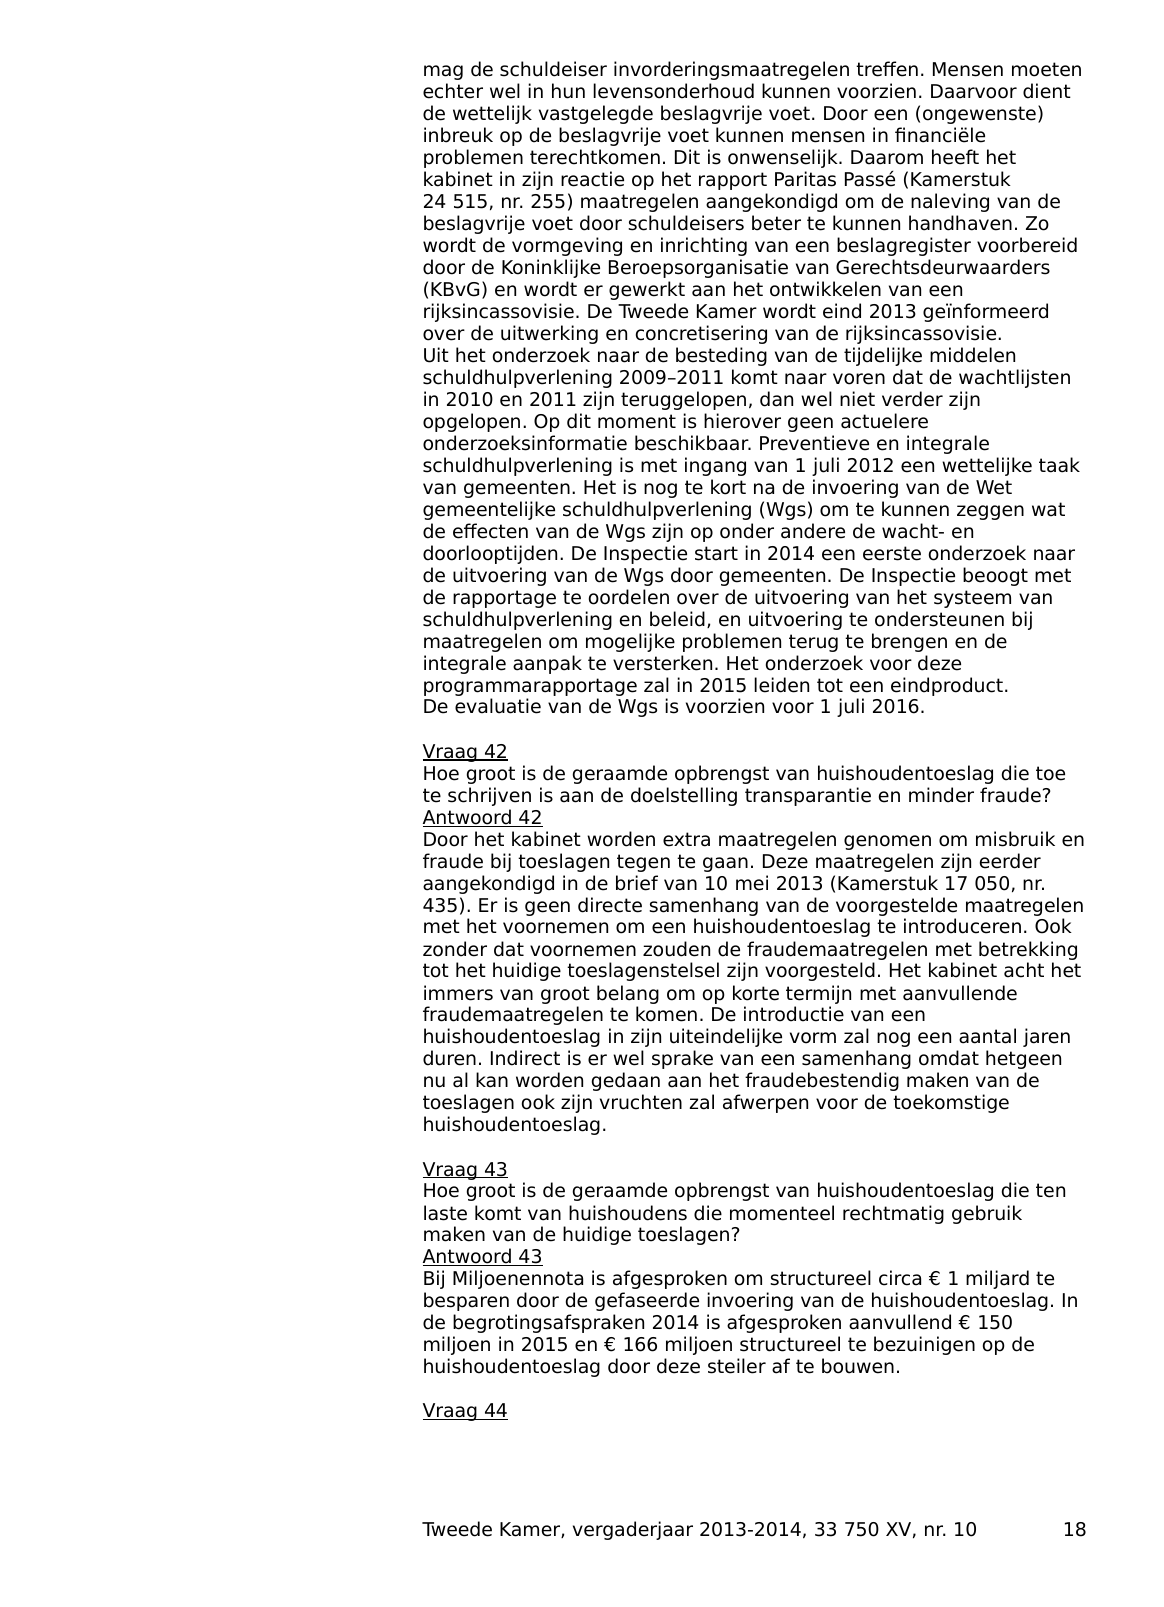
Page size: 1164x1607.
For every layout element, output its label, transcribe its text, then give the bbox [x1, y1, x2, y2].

text Vraag 43 [422, 1158, 1087, 1180]
text Vraag 44 [422, 1400, 1087, 1422]
text De evaluatie van de Wgs is voorzien voor 1 juli 2016. [422, 696, 1087, 718]
text Antwoord 42 [422, 807, 1087, 828]
text Bij Miljoenennota is afgesproken om structureel circa € 1 miljard te besparen door de gefaseerde invoering van de huishoudentoeslag. In de begrotingsafspraken 2014 is afgesproken aanvullend € 150 miljoen in 2015 en € 166 miljoen structureel te bezuinigen op de huishoudentoeslag door deze steiler af te bouwen. [422, 1268, 1087, 1378]
text Uit het onderzoek naar de besteding van de tijdelijke middelen schuldhulpverlening 2009–2011 komt naar voren dat de wachtlijsten in 2010 en 2011 zijn teruggelopen, dan wel niet verder zijn opgelopen. Op dit moment is hierover geen actuelere onderzoeksinformatie beschikbaar. Preventieve en integrale schuldhulpverlening is met ingang van 1 juli 2012 een wettelijke taak van gemeenten. Het is nog te kort na de invoering van de Wet gemeentelijke schuldhulpverlening (Wgs) om te kunnen zeggen wat de effecten van de Wgs zijn op onder andere de wacht- en doorlooptijden. De Inspectie start in 2014 een eerste onderzoek naar de uitvoering van de Wgs door gemeenten. De Inspectie beoogt met de rapportage te oordelen over de uitvoering van het systeem van schuldhulpverlening en beleid, en uitvoering te ondersteunen bij maatregelen om mogelijke problemen terug te brengen en de integrale aanpak te versterken. Het onderzoek voor deze programmarapportage zal in 2015 leiden tot een eindproduct. [422, 345, 1087, 696]
text mag de schuldeiser invorderingsmaatregelen treffen. Mensen moeten echter wel in hun levensonderhoud kunnen voorzien. Daarvoor dient de wettelijk vastgelegde beslagvrije voet. Door een (ongewenste) inbreuk op de beslagvrije voet kunnen mensen in financiële problemen terechtkomen. Dit is onwenselijk. Daarom heeft het kabinet in zijn reactie op het rapport Paritas Passé (Kamerstuk 24 515, nr. 255) maatregelen aangekondigd om de naleving van de beslagvrije voet door schuldeisers beter te kunnen handhaven. Zo wordt de vormgeving en inrichting van een beslagregister voorbereid door de Koninklijke Beroepsorganisatie van Gerechtsdeurwaarders (KBvG) en wordt er gewerkt aan het ontwikkelen van een rijksincassovisie. De Tweede Kamer wordt eind 2013 geïnformeerd over de uitwerking en concretisering van de rijksincassovisie. [422, 59, 1087, 345]
text Vraag 42 [422, 741, 1087, 763]
text Hoe groot is de geraamde opbrengst van huishoudentoeslag die toe te schrijven is aan de doelstelling transparantie en minder fraude? [422, 763, 1087, 807]
text Antwoord 43 [422, 1246, 1087, 1268]
text Door het kabinet worden extra maatregelen genomen om misbruik en fraude bij toeslagen tegen te gaan. Deze maatregelen zijn eerder aangekondigd in de brief van 10 mei 2013 (Kamerstuk 17 050, nr. 435). Er is geen directe samenhang van de voorgestelde maatregelen met het voornemen om een huishoudentoeslag te introduceren. Ook zonder dat voornemen zouden de fraudemaatregelen met betrekking tot het huidige toeslagenstelsel zijn voorgesteld. Het kabinet acht het immers van groot belang om op korte termijn met aanvullende fraudemaatregelen te komen. De introductie van een huishoudentoeslag in zijn uiteindelijke vorm zal nog een aantal jaren duren. Indirect is er wel sprake van een samenhang omdat hetgeen nu al kan worden gedaan aan het fraudebestendig maken van de toeslagen ook zijn vruchten zal afwerpen voor de toekomstige huishoudentoeslag. [422, 828, 1087, 1136]
text Hoe groot is de geraamde opbrengst van huishoudentoeslag die ten laste komt van huishoudens die momenteel rechtmatig gebruik maken van de huidige toeslagen? [422, 1180, 1087, 1246]
